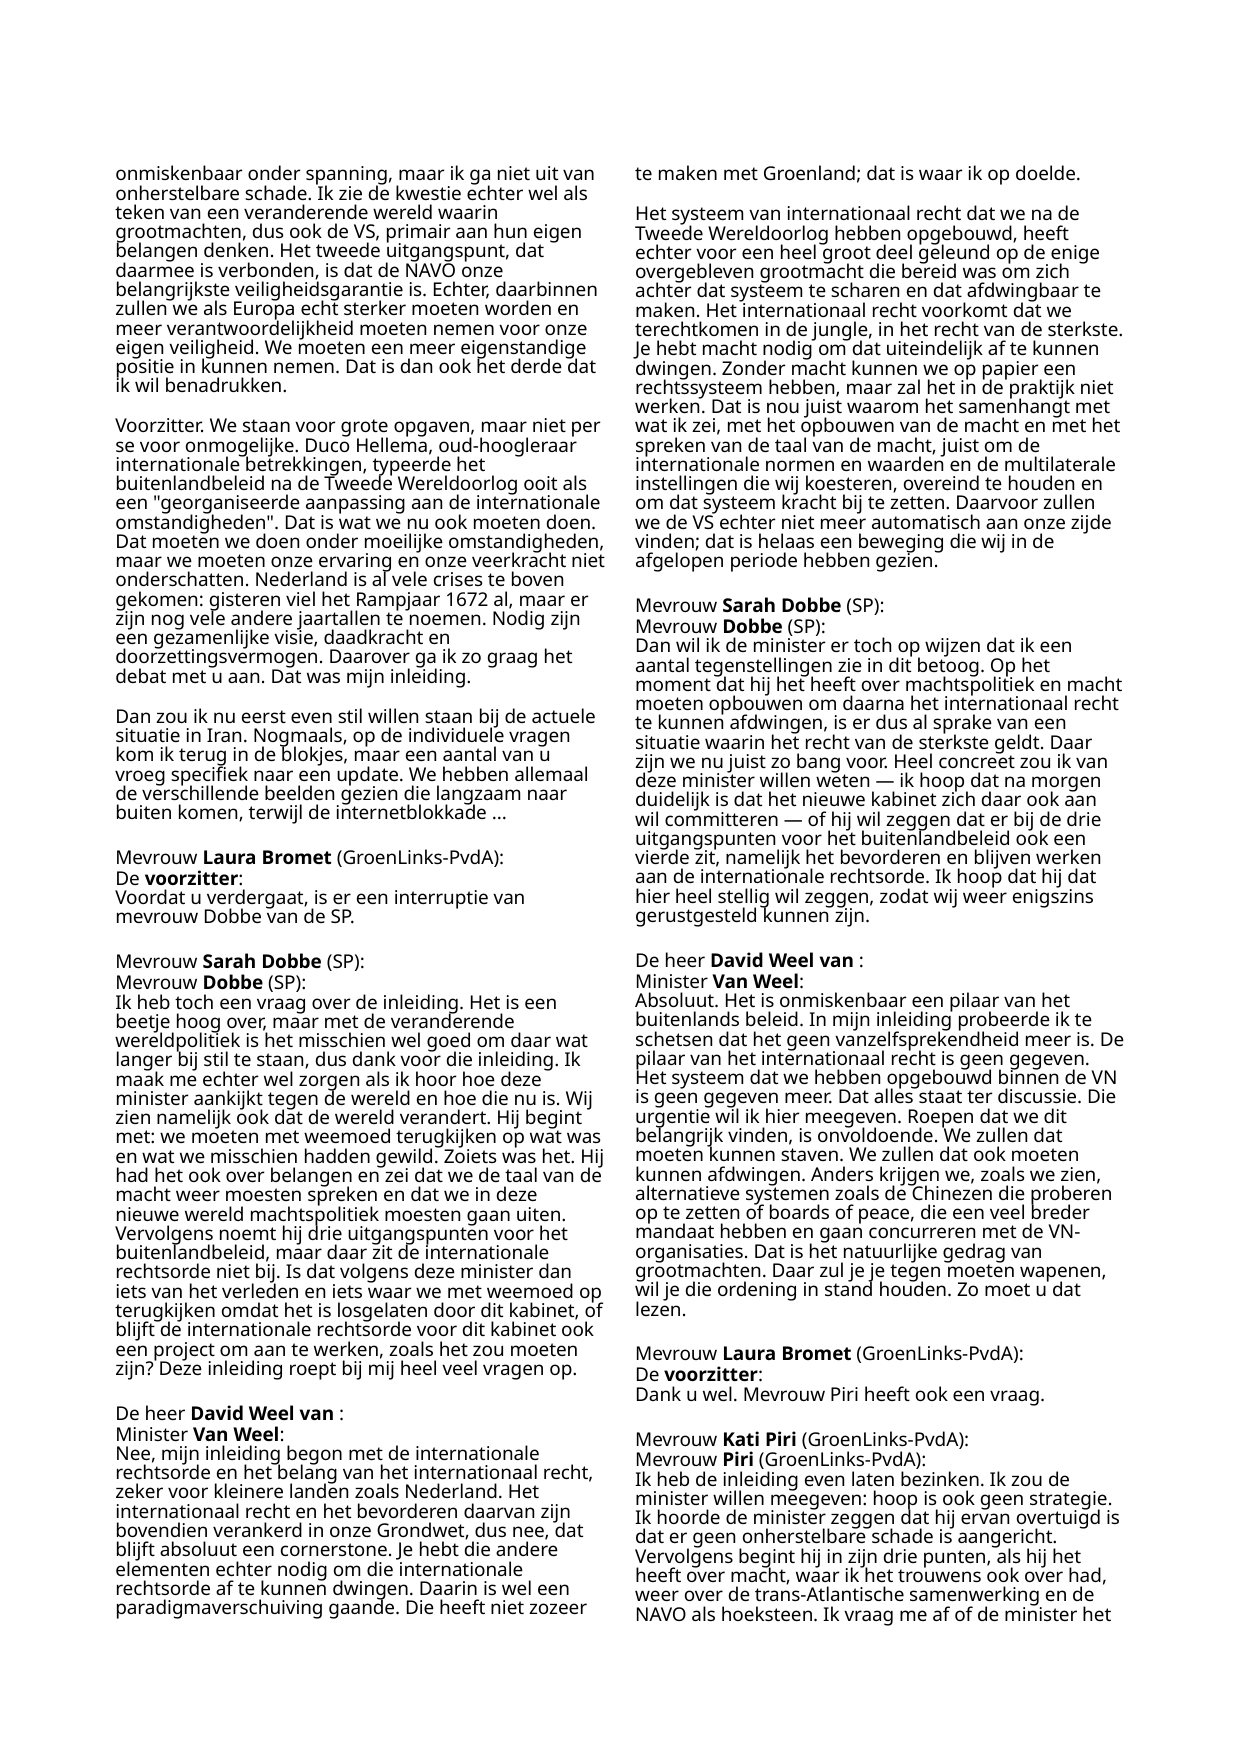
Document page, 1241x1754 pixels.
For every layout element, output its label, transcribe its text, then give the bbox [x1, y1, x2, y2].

text Mevrouw Sarah Dobbe (SP): [635, 592, 1125, 618]
text te maken met Groenland; dat is waar ik op doelde. [635, 165, 1125, 184]
text Dan wil ik de minister er toch op wijzen dat ik een aantal tegenstellingen zie in dit betoog. Op het moment dat hij het heeft over machtspolitiek en macht moeten opbouwen om daarna het internationaal recht te kunnen afdwingen, is er dus al sprake van een situatie waarin het recht van de sterkste geldt. Daar zijn we nu juist zo bang voor. Heel concreet zou ik van deze minister willen weten — ik hoop dat na morgen duidelijk is dat het nieuwe kabinet zich daar ook aan wil committeren — of hij wil zeggen dat er bij de drie uitgangspunten voor het buitenlandbeleid ook een vierde zit, namelijk het bevorderen en blijven werken aan de internationale rechtsorde. Ik hoop dat hij dat hier heel stellig wil zeggen, zodat wij weer enigszins gerustgesteld kunnen zijn. [635, 637, 1125, 926]
text De heer David Weel van : [635, 947, 1125, 973]
text Mevrouw Kati Piri (GroenLinks-PvdA): [635, 1426, 1125, 1451]
text Het systeem van internationaal recht dat we na de Tweede Wereldoorlog hebben opgebouwd, heeft echter voor een heel groot deel geleund op de enige overgebleven grootmacht die bereid was om zich achter dat systeem te scharen en dat afdwingbaar te maken. Het internationaal recht voorkomt dat we terechtkomen in de jungle, in het recht van de sterkste. Je hebt macht nodig om dat uiteindelijk af te kunnen dwingen. Zonder macht kunnen we op papier een rechtssysteem hebben, maar zal het in de praktijk niet werken. Dat is nou juist waarom het samenhangt met wat ik zei, met het opbouwen van de macht en met het spreken van de taal van de macht, juist om de internationale normen en waarden en de multilaterale instellingen die wij koesteren, overeind te houden en om dat systeem kracht bij te zetten. Daarvoor zullen we de VS echter niet meer automatisch aan onze zijde vinden; dat is helaas een beweging die wij in de afgelopen periode hebben gezien. [635, 205, 1125, 571]
text Dank u wel. Mevrouw Piri heeft ook een vraag. [635, 1386, 1125, 1405]
text Voordat u verdergaat, is er een interruptie van mevrouw Dobbe van de SP. [115, 889, 605, 928]
text Ik heb toch een vraag over de inleiding. Het is een beetje hoog over, maar met de veranderende wereldpolitiek is het misschien wel goed om daar wat langer bij stil te staan, dus dank voor die inleiding. Ik maak me echter wel zorgen als ik hoor hoe deze minister aankijkt tegen de wereld en hoe die nu is. Wij zien namelijk ook dat de wereld verandert. Hij begint met: we moeten met weemoed terugkijken op wat was en wat we misschien hadden gewild. Zoiets was het. Hij had het ook over belangen en zei dat we de taal van de macht weer moesten spreken en dat we in deze nieuwe wereld machtspolitiek moesten gaan uiten. Vervolgens noemt hij drie uitgangspunten voor het buitenlandbeleid, maar daar zit de internationale rechtsorde niet bij. Is dat volgens deze minister dan iets van het verleden en iets waar we met weemoed op terugkijken omdat het is losgelaten door dit kabinet, of blijft de internationale rechtsorde voor dit kabinet ook een project om aan te werken, zoals het zou moeten zijn? Deze inleiding roept bij mij heel veel vragen op. [115, 994, 605, 1379]
text Mevrouw Dobbe (SP): [115, 974, 605, 994]
text De heer David Weel van : [115, 1400, 605, 1426]
text Dan zou ik nu eerst even stil willen staan bij de actuele situatie in Iran. Nogmaals, op de individuele vragen kom ik terug in de blokjes, maar een aantal van u vroeg specifiek naar een update. We hebben allemaal de verschillende beelden gezien die langzaam naar buiten komen, terwijl de internetblokkade ... [115, 708, 605, 823]
text Mevrouw Dobbe (SP): [635, 618, 1125, 637]
text Mevrouw Piri (GroenLinks-PvdA): [635, 1451, 1125, 1471]
text Mevrouw Laura Bromet (GroenLinks-PvdA): [115, 844, 605, 870]
text Ik heb de inleiding even laten bezinken. Ik zou de minister willen meegeven: hoop is ook geen strategie. Ik hoorde de minister zeggen dat hij ervan overtuigd is dat er geen onherstelbare schade is aangericht. Vervolgens begint hij in zijn drie punten, als hij het heeft over macht, waar ik het trouwens ook over had, weer over de trans-Atlantische samenwerking en de NAVO als hoeksteen. Ik vraag me af of de minister het [635, 1471, 1125, 1625]
text Mevrouw Sarah Dobbe (SP): [115, 949, 605, 974]
text De voorzitter: [115, 870, 605, 889]
text Voorzitter. We staan voor grote opgaven, maar niet per se voor onmogelijke. Duco Hellema, oud-hoogleraar internationale betrekkingen, typeerde het buitenlandbeleid na de Tweede Wereldoorlog ooit als een "georganiseerde aanpassing aan de internationale omstandigheden". Dat is wat we nu ook moeten doen. Dat moeten we doen onder moeilijke omstandigheden, maar we moeten onze ervaring en onze veerkracht niet onderschatten. Nederland is al vele crises te boven gekomen: gisteren viel het Rampjaar 1672 al, maar er zijn nog vele andere jaartallen te noemen. Nodig zijn een gezamenlijke visie, daadkracht en doorzettingsvermogen. Daarover ga ik zo graag het debat met u aan. Dat was mijn inleiding. [115, 417, 605, 687]
text Minister Van Weel: [115, 1426, 605, 1445]
text Absoluut. Het is onmiskenbaar een pilaar van het buitenlands beleid. In mijn inleiding probeerde ik te schetsen dat het geen vanzelfsprekendheid meer is. De pilaar van het internationaal recht is geen gegeven. Het systeem dat we hebben opgebouwd binnen de VN is geen gegeven meer. Dat alles staat ter discussie. Die urgentie wil ik hier meegeven. Roepen dat we dit belangrijk vinden, is onvoldoende. We zullen dat moeten kunnen staven. We zullen dat ook moeten kunnen afdwingen. Anders krijgen we, zoals we zien, alternatieve systemen zoals de Chinezen die proberen op te zetten of boards of peace, die een veel breder mandaat hebben en gaan concurreren met de VN-organisaties. Dat is het natuurlijke gedrag van grootmachten. Daar zul je je tegen moeten wapenen, wil je die ordening in stand houden. Zo moet u dat lezen. [635, 992, 1125, 1320]
text De voorzitter: [635, 1366, 1125, 1386]
text Minister Van Weel: [635, 973, 1125, 992]
text Nee, mijn inleiding begon met de internationale rechtsorde en het belang van het internationaal recht, zeker voor kleinere landen zoals Nederland. Het internationaal recht en het bevorderen daarvan zijn bovendien verankerd in onze Grondwet, dus nee, dat blijft absoluut een cornerstone. Je hebt die andere elementen echter nodig om die internationale rechtsorde af te kunnen dwingen. Daarin is wel een paradigmaverschuiving gaande. Die heeft niet zozeer [115, 1445, 605, 1618]
text onmiskenbaar onder spanning, maar ik ga niet uit van onherstelbare schade. Ik zie de kwestie echter wel als teken van een veranderende wereld waarin grootmachten, dus ook de VS, primair aan hun eigen belangen denken. Het tweede uitgangspunt, dat daarmee is verbonden, is dat de NAVO onze belangrijkste veiligheidsgarantie is. Echter, daarbinnen zullen we als Europa echt sterker moeten worden en meer verantwoordelijkheid moeten nemen voor onze eigen veiligheid. We moeten een meer eigenstandige positie in kunnen nemen. Dat is dan ook het derde dat ik wil benadrukken. [115, 165, 605, 397]
text Mevrouw Laura Bromet (GroenLinks-PvdA): [635, 1341, 1125, 1366]
